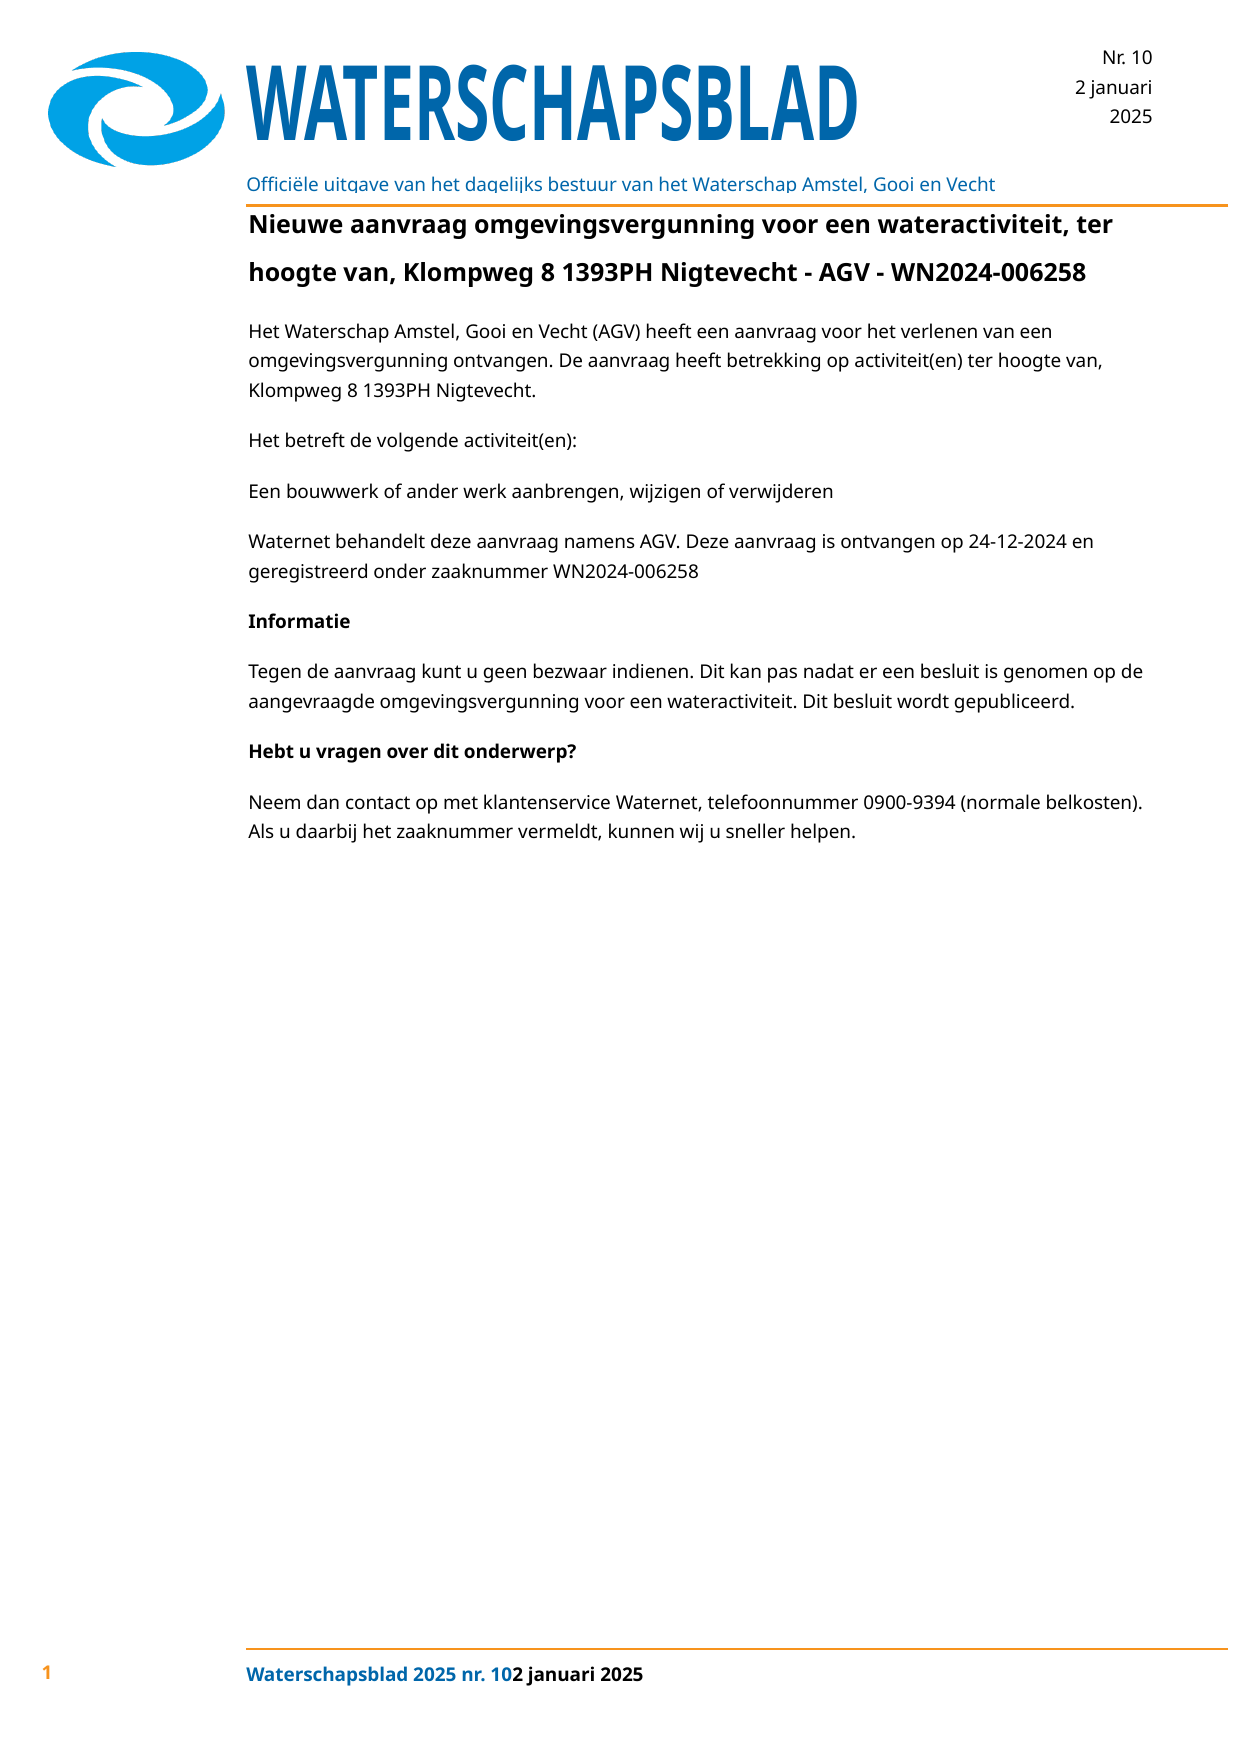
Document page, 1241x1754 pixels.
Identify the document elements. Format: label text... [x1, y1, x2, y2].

text Nieuwe aanvraag omgevingsvergunning voor een wateractiviteit, ter hoogte van, Klompweg 8 1393PH Nigtevecht - AGV - WN2024-006258 [248, 207, 1152, 288]
text Waternet behandelt deze aanvraag namens AGV. Deze aanvraag is ontvangen op 24-12-2024 en geregistreerd onder zaaknummer WN2024-006258 [248, 528, 1152, 584]
text Een bouwwerk of ander werk aanbrengen, wijzigen of verwijderen [248, 478, 1152, 504]
text Het Waterschap Amstel, Gooi en Vecht (AGV) heeft een aanvraag voor het verlenen van een omgevingsvergunning ontvangen. De aanvraag heeft betrekking op activiteit(en) ter hoogte van, Klompweg 8 1393PH Nigtevecht. [248, 318, 1152, 403]
picture [41, 47, 231, 172]
text Het betreft de volgende activiteit(en): [248, 427, 1152, 453]
text Neem dan contact op met klantenservice Waternet, telefoonnummer 0900-9394 (normale belkosten). Als u daarbij het zaaknummer vermeldt, kunnen wij u sneller helpen. [248, 789, 1152, 844]
text Tegen de aanvraag kunt u geen bezwaar indienen. Dit kan pas nadat er een besluit is genomen op de aangevraagde omgevingsvergunning voor een wateractiviteit. Dit besluit wordt gepubliceerd. [248, 659, 1152, 714]
text Informatie [248, 608, 1152, 634]
text Hebt u vragen over dit onderwerp? [248, 739, 1152, 764]
